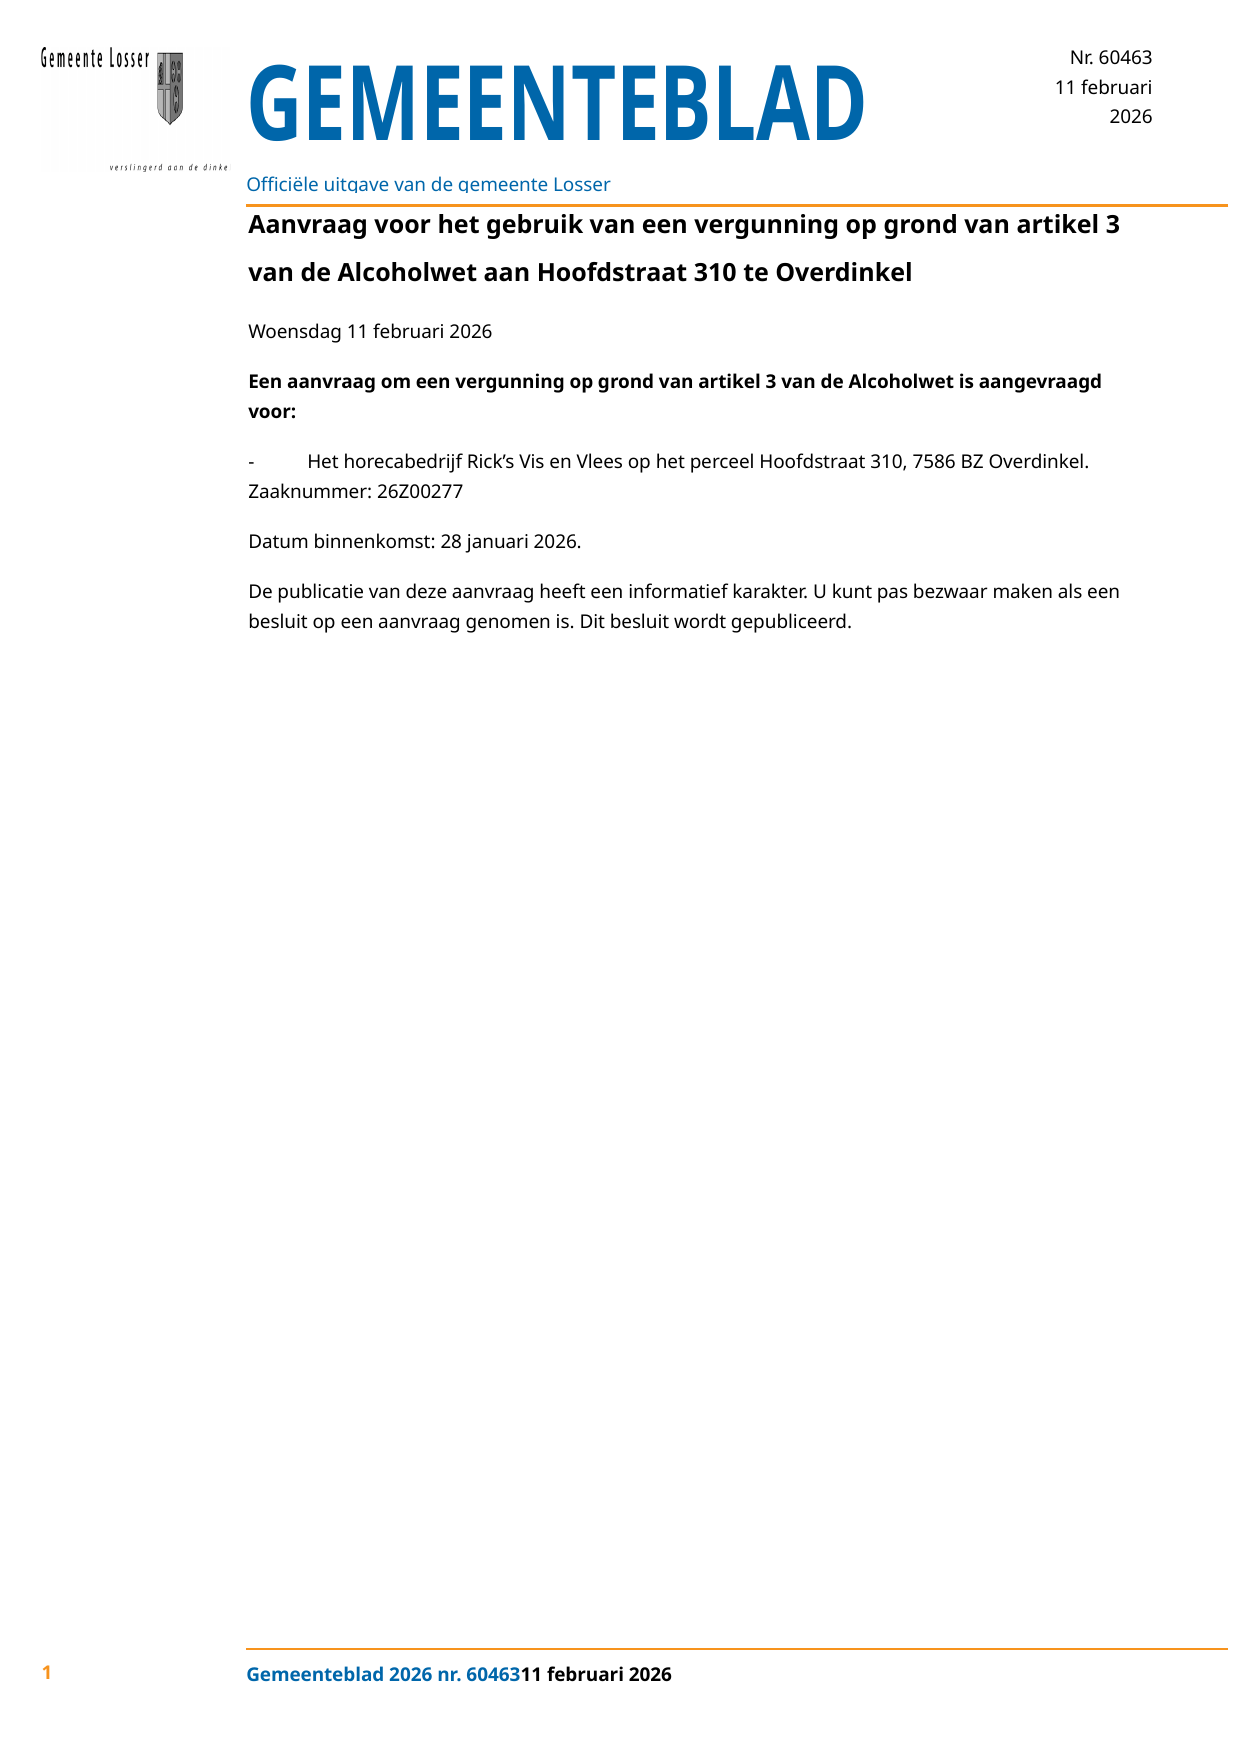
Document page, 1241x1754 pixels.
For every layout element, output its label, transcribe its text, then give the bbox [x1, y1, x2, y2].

text Een aanvraag om een vergunning op grond van artikel 3 van de Alcoholwet is aangevraagd voor: [248, 368, 1152, 424]
text Zaaknummer: 26Z00277 [248, 478, 1152, 504]
text Datum binnenkomst: 28 januari 2026. [248, 528, 1152, 554]
text Aanvraag voor het gebruik van een vergunning op grond van artikel 3 van de Alcoholwet aan Hoofdstraat 310 te Overdinkel [248, 207, 1152, 288]
text Woensdag 11 februari 2026 [248, 318, 1152, 344]
list Het horecabedrijf Rick’s Vis en Vlees op het perceel Hoofdstraat 310, 7586 BZ Overdinkel. [248, 448, 1152, 474]
picture [41, 47, 231, 172]
text De publicatie van deze aanvraag heeft een informatief karakter. U kunt pas bezwaar maken als een besluit op een aanvraag genomen is. Dit besluit wordt gepubliceerd. [248, 579, 1152, 634]
